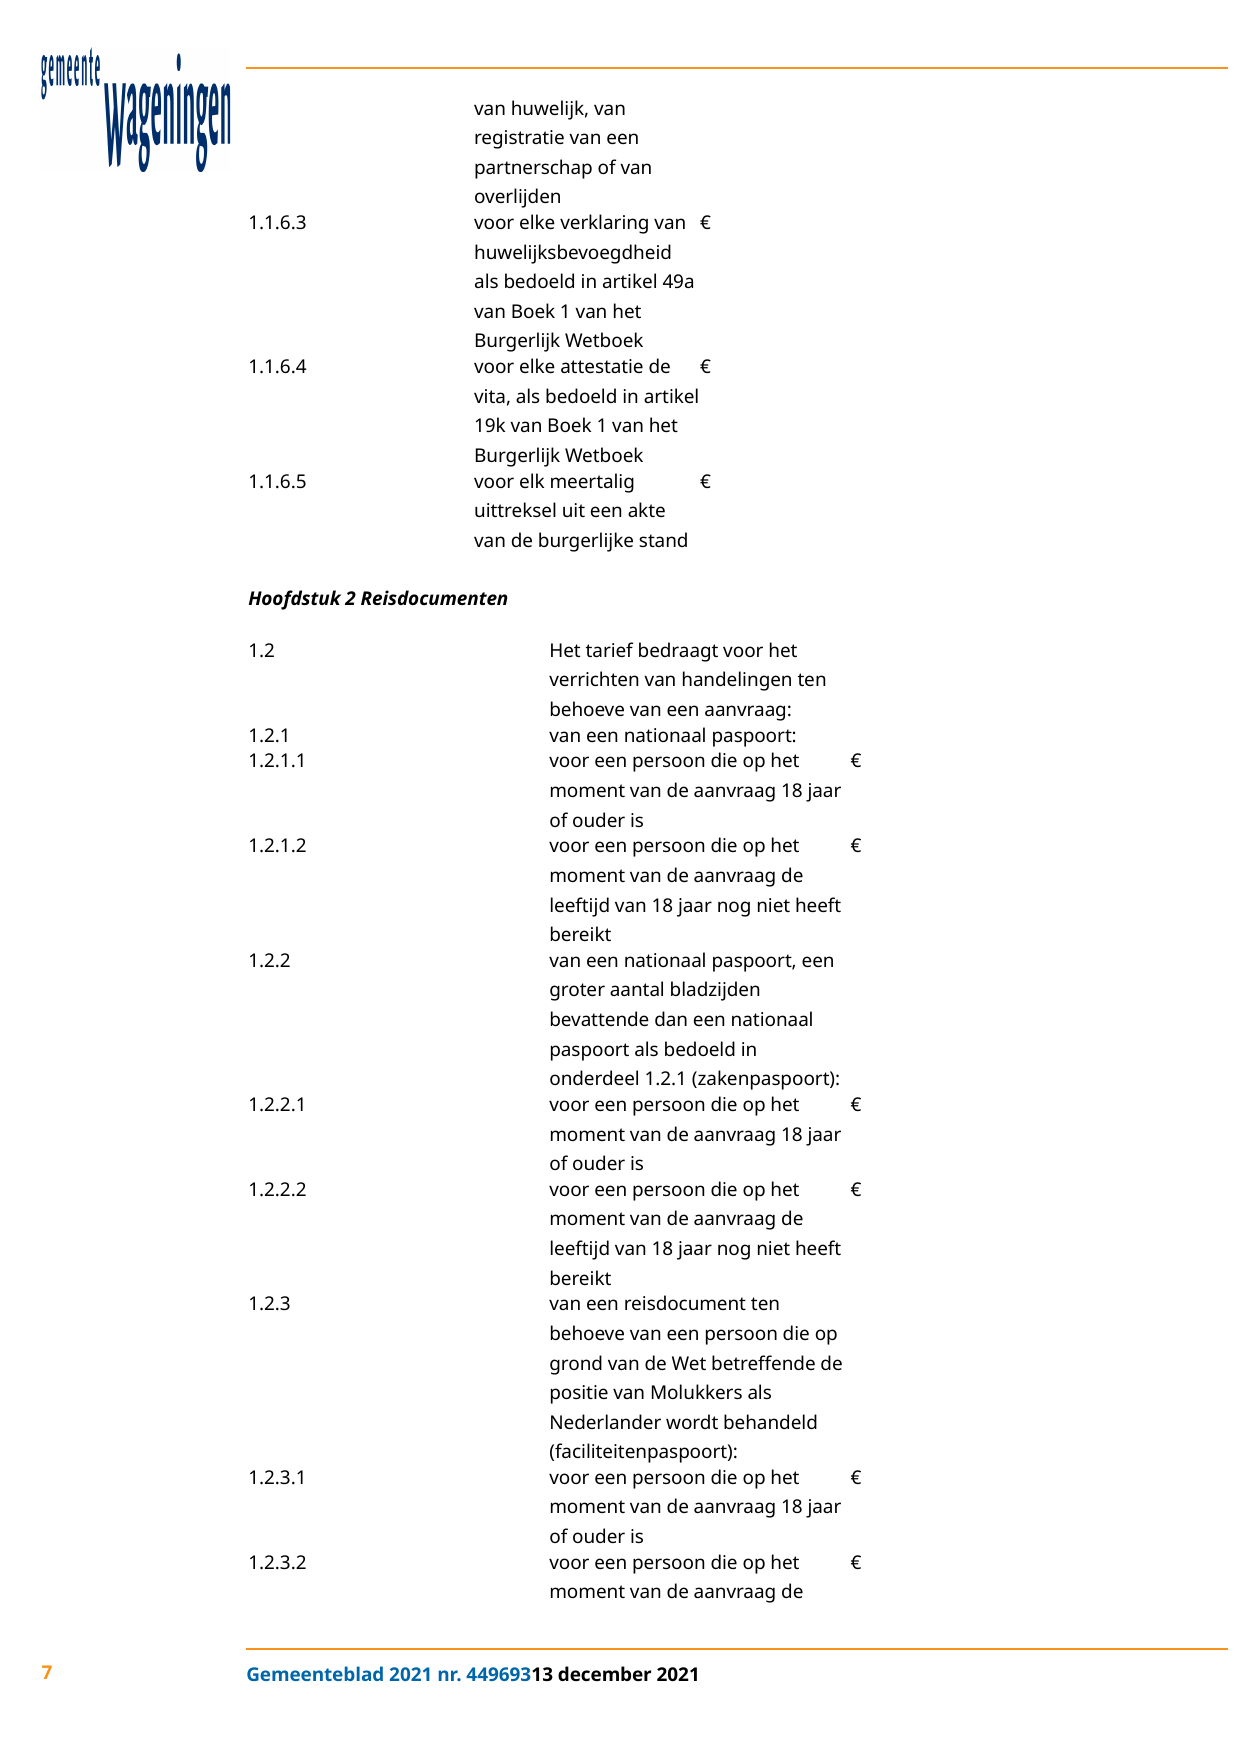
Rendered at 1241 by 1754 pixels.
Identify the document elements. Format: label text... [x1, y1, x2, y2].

table_cell € [700, 353, 926, 468]
table_cell 1.2 [248, 637, 549, 722]
table_cell € [850, 1549, 1152, 1604]
table_cell [850, 722, 1152, 748]
table_cell € [850, 1176, 1152, 1291]
table_cell 1.2.3 [248, 1291, 549, 1464]
table_header [850, 586, 1152, 611]
table_cell [926, 468, 1152, 553]
table_cell € [700, 209, 926, 353]
table_cell 1.2.1 [248, 722, 549, 748]
table_cell 1.1.6.5 [248, 468, 474, 553]
table_cell 1.2.2 [248, 947, 549, 1091]
table_cell voor elke attestatie de vita, als bedoeld in artikel 19k van Boek 1 van het Burgerlijk Wetboek [474, 353, 700, 468]
table_cell [926, 209, 1152, 353]
table_cell voor een persoon die op het moment van de aanvraag de leeftijd van 18 jaar nog niet heeft bereikt [549, 1176, 850, 1291]
table_cell [926, 353, 1152, 468]
table_cell 1.2.1.2 [248, 833, 549, 947]
table_cell € [850, 1464, 1152, 1549]
table_cell 1.2.1.1 [248, 748, 549, 833]
table_cell van huwelijk, van registratie van een partnerschap of van overlijden [474, 95, 700, 209]
table_cell € [700, 468, 926, 553]
table_cell € [850, 748, 1152, 833]
table_cell van een nationaal paspoort: [549, 722, 850, 748]
table_cell 1.2.2.1 [248, 1091, 549, 1176]
table_cell [549, 611, 850, 637]
table_cell [248, 611, 549, 637]
table_cell voor elk meertalig uittreksel uit een akte van de burgerlijke stand [474, 468, 700, 553]
table_cell [850, 1291, 1152, 1464]
table_cell voor een persoon die op het moment van de aanvraag de [549, 1549, 850, 1604]
table_cell [700, 95, 926, 209]
table_cell voor een persoon die op het moment van de aanvraag 18 jaar of ouder is [549, 1464, 850, 1549]
table_cell voor een persoon die op het moment van de aanvraag 18 jaar of ouder is [549, 748, 850, 833]
table_cell 1.2.3.1 [248, 1464, 549, 1549]
table_cell van een nationaal paspoort, een groter aantal bladzijden bevattende dan een nationaal paspoort als bedoeld in onderdeel 1.2.1 (zakenpaspoort): [549, 947, 850, 1091]
table_cell [850, 947, 1152, 1091]
table_cell 1.2.3.2 [248, 1549, 549, 1604]
table_cell Het tarief bedraagt voor het verrichten van handelingen ten behoeve van een aanvraag: [549, 637, 850, 722]
table_cell van een reisdocument ten behoeve van een persoon die op grond van de Wet betreffende de positie van Molukkers als Nederlander wordt behandeld (faciliteitenpaspoort): [549, 1291, 850, 1464]
table_cell [248, 95, 474, 209]
table_cell 1.1.6.4 [248, 353, 474, 468]
table_cell € [850, 833, 1152, 947]
table_cell voor elke verklaring van huwelijksbevoegdheid als bedoeld in artikel 49a van Boek 1 van het Burgerlijk Wetboek [474, 209, 700, 353]
table_cell [850, 637, 1152, 722]
table_cell [926, 95, 1152, 209]
table_cell € [850, 1091, 1152, 1176]
table_cell voor een persoon die op het moment van de aanvraag de leeftijd van 18 jaar nog niet heeft bereikt [549, 833, 850, 947]
table_cell [850, 611, 1152, 637]
table_cell 1.1.6.3 [248, 209, 474, 353]
picture [41, 47, 231, 172]
table_cell voor een persoon die op het moment van de aanvraag 18 jaar of ouder is [549, 1091, 850, 1176]
table_header Hoofdstuk 2 Reisdocumenten [248, 586, 850, 611]
table_cell 1.2.2.2 [248, 1176, 549, 1291]
